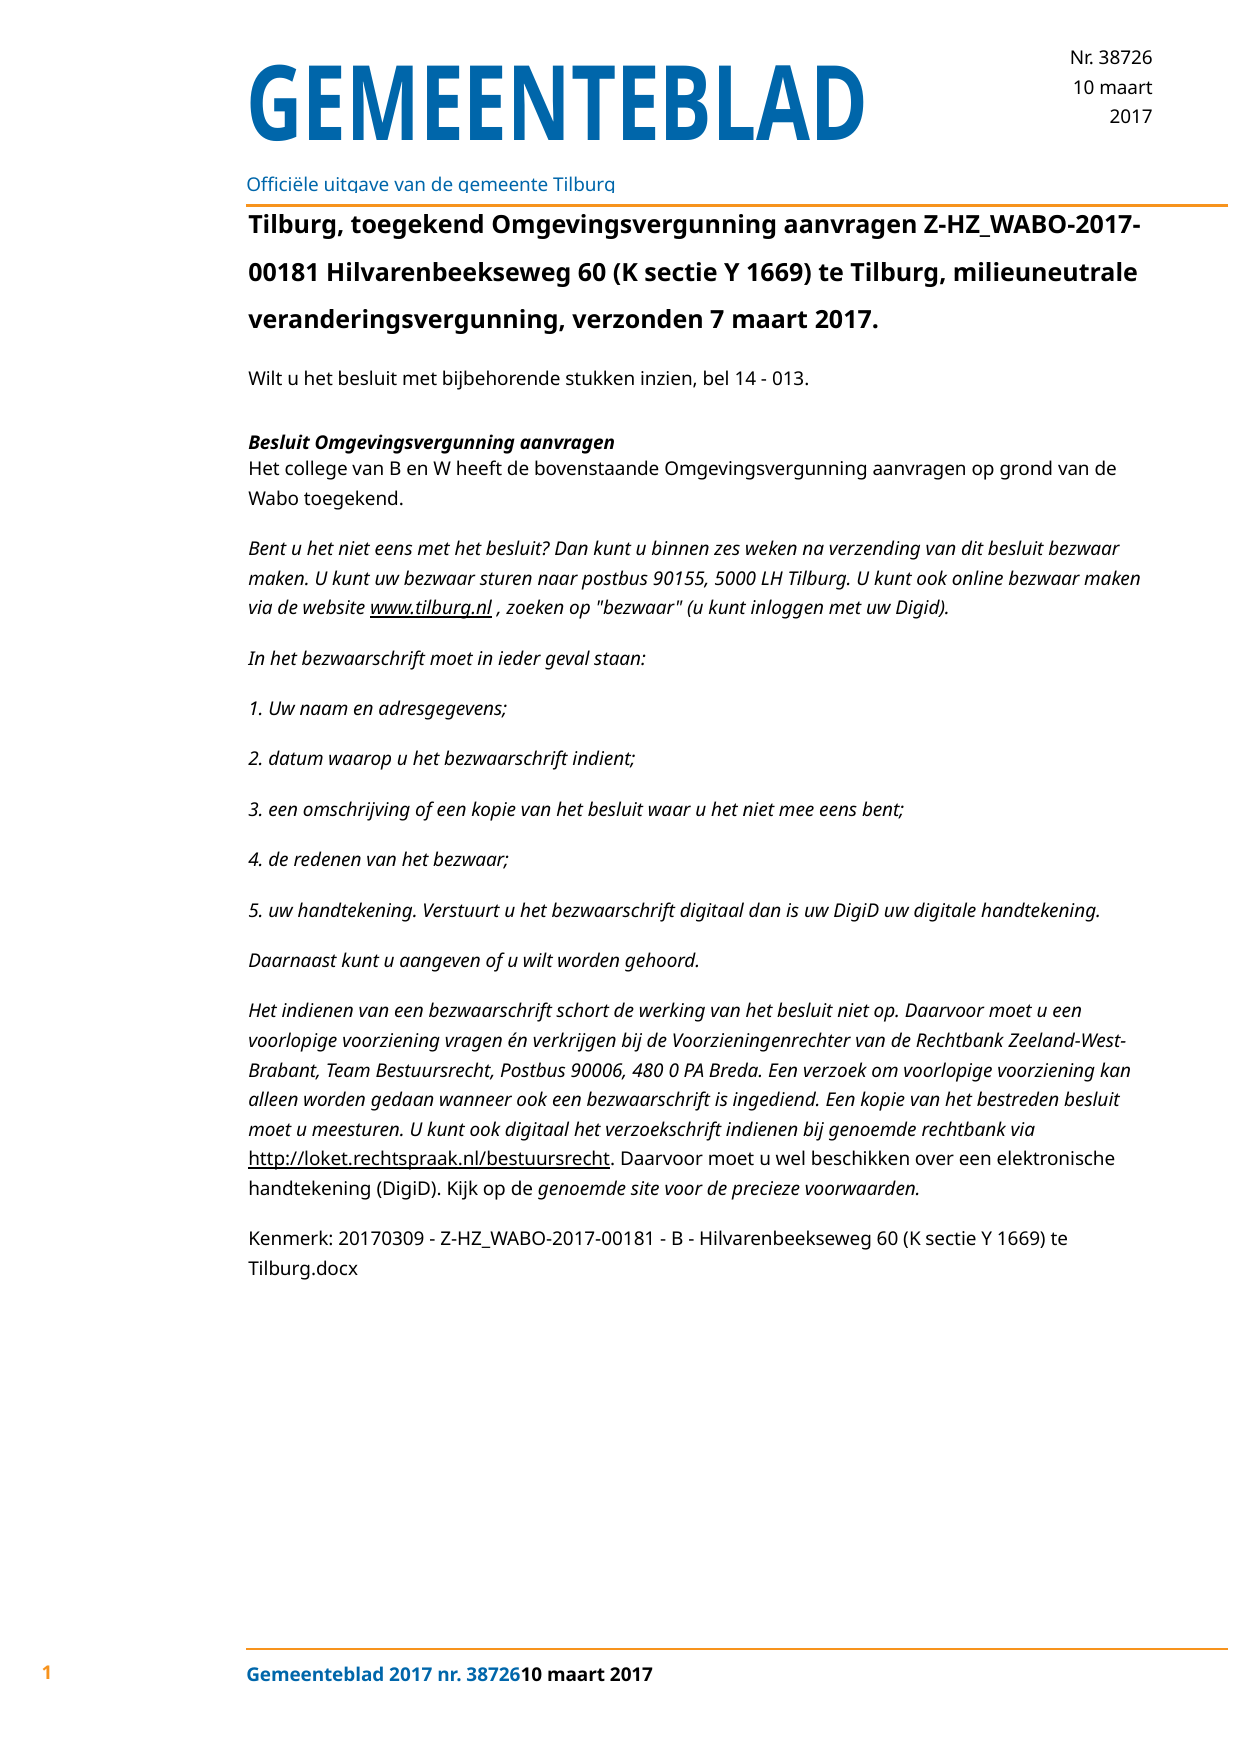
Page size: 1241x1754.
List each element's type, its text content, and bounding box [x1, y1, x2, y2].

text Wilt u het besluit met bijbehorende stukken inzien, bel 14 - 013. [248, 366, 1152, 391]
text Besluit Omgevingsvergunning aanvragen [248, 429, 1152, 455]
text Het college van B en W heeft de bovenstaande Omgevingsvergunning aanvragen op grond van de Wabo toegekend. [248, 455, 1152, 511]
text 4. de redenen van het bezwaar; [248, 846, 1152, 872]
text Het indienen van een bezwaarschrift schort de werking van het besluit niet op. Daarvoor moet u een voorlopige voorziening vragen én verkrijgen bij de Voorzieningenrechter van de Rechtbank Zeeland-West-Brabant, Team Bestuursrecht, Postbus 90006, 480 0 PA Breda. Een verzoek om voorlopige voorziening kan alleen worden gedaan wanneer ook een bezwaarschrift is ingediend. Een kopie van het bestreden besluit moet u meesturen. U kunt ook digitaal het verzoekschrift indienen bij genoemde rechtbank via http://loket.rechtspraak.nl/bestuursrecht. Daarvoor moet u wel beschikken over een elektronische handtekening (DigiD). Kijk op de genoemde site voor de precieze voorwaarden. [248, 998, 1152, 1201]
picture [41, 47, 231, 172]
text Tilburg, toegekend Omgevingsvergunning aanvragen Z-HZ_WABO-2017-00181 Hilvarenbeekseweg 60 (K sectie Y 1669) te Tilburg, milieuneutrale veranderingsvergunning, verzonden 7 maart 2017. [248, 207, 1152, 336]
text Daarnaast kunt u aangeven of u wilt worden gehoord. [248, 947, 1152, 973]
text 5. uw handtekening. Verstuurt u het bezwaarschrift digitaal dan is uw DigiD uw digitale handtekening. [248, 897, 1152, 923]
text 2. datum waarop u het bezwaarschrift indient; [248, 746, 1152, 771]
text 3. een omschrijving of een kopie van het besluit waar u het niet mee eens bent; [248, 796, 1152, 822]
text In het bezwaarschrift moet in ieder geval staan: [248, 645, 1152, 671]
text 1. Uw naam en adresgegevens; [248, 695, 1152, 721]
text Bent u het niet eens met het besluit? Dan kunt u binnen zes weken na verzending van dit besluit bezwaar maken. U kunt uw bezwaar sturen naar postbus 90155, 5000 LH Tilburg. U kunt ook online bezwaar maken via de website www.tilburg.nl , zoeken op "bezwaar" (u kunt inloggen met uw Digid). [248, 535, 1152, 620]
text Kenmerk: 20170309 - Z-HZ_WABO-2017-00181 - B - Hilvarenbeekseweg 60 (K sectie Y 1669) te Tilburg.docx [248, 1226, 1152, 1281]
